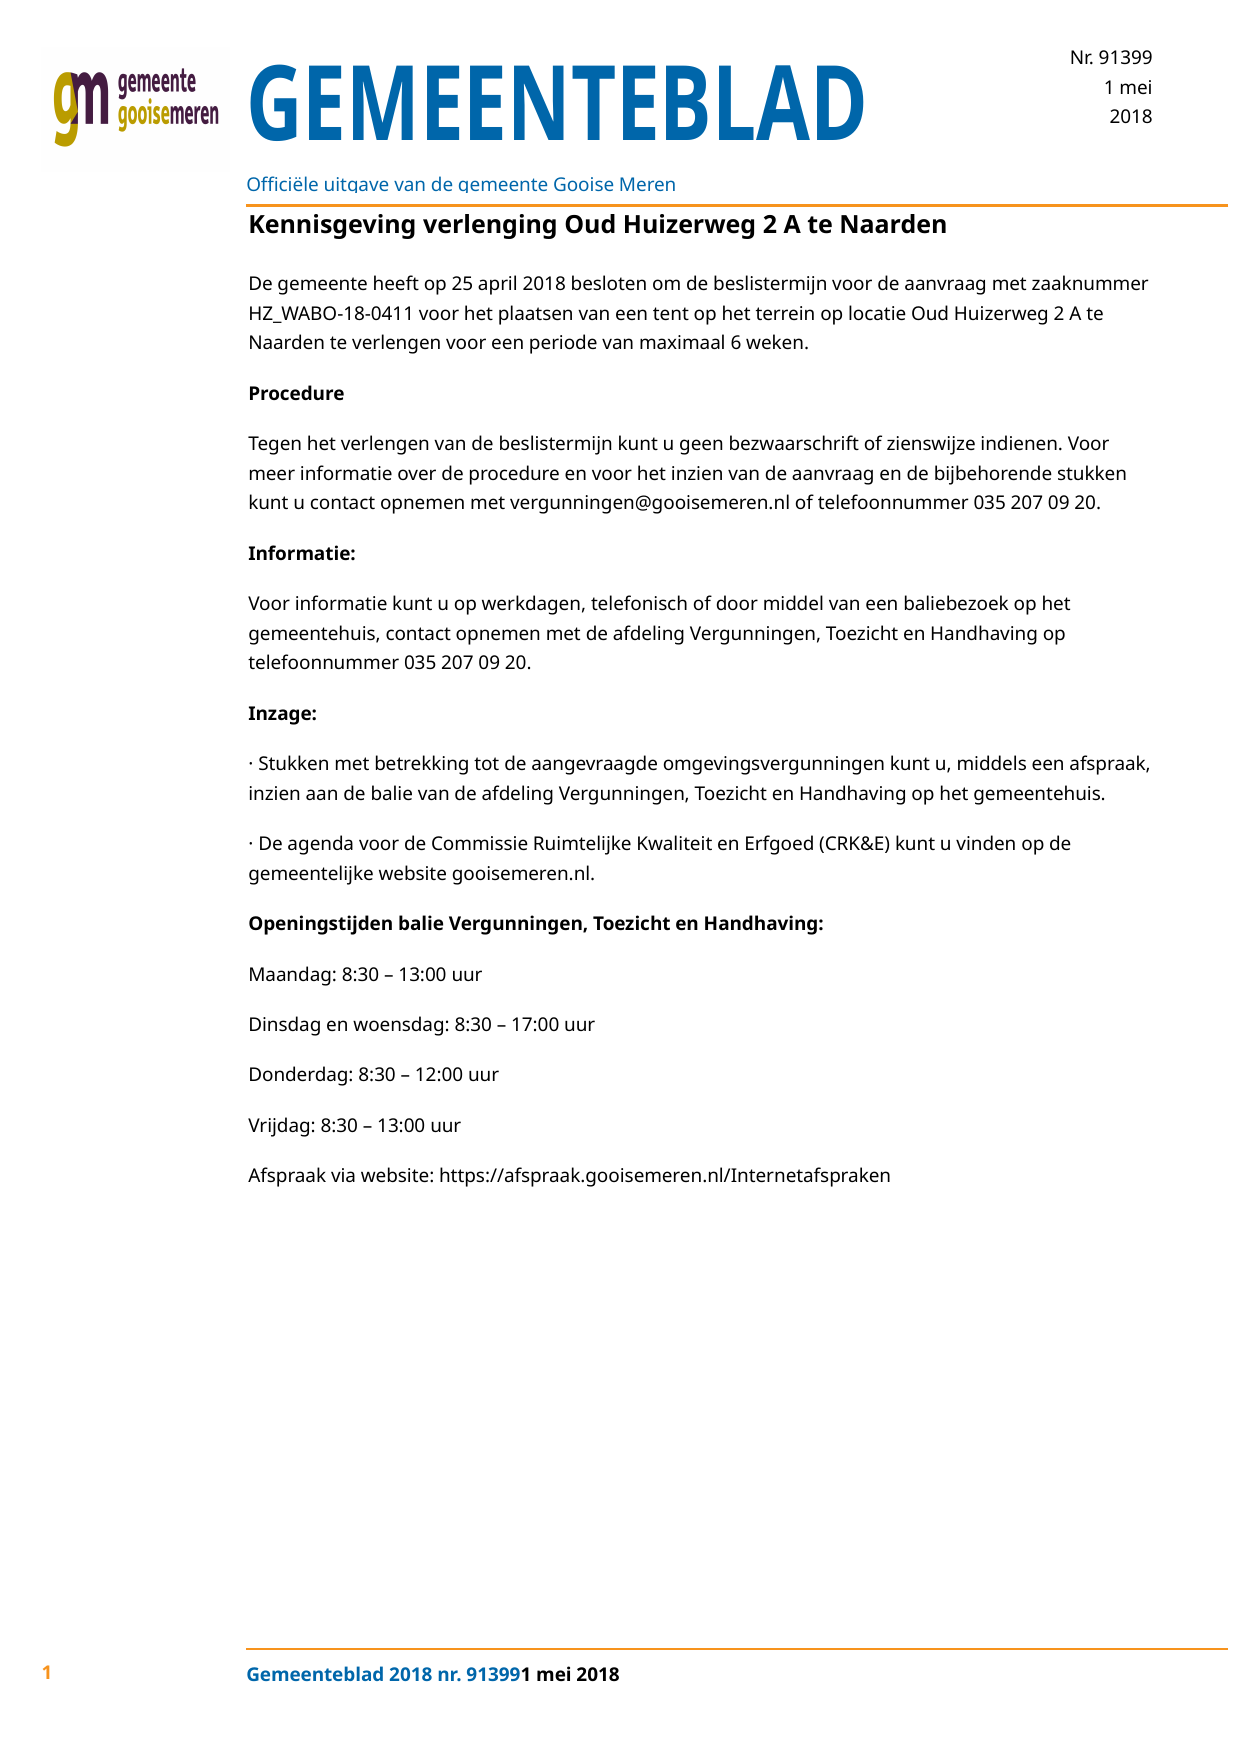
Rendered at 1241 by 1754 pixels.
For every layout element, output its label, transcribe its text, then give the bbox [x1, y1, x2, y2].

text De gemeente heeft op 25 april 2018 besloten om de beslistermijn voor de aanvraag met zaaknummer HZ_WABO-18-0411 voor het plaatsen van een tent op het terrein op locatie Oud Huizerweg 2 A te Naarden te verlengen voor een periode van maximaal 6 weken. [248, 270, 1152, 355]
text · De agenda voor de Commissie Ruimtelijke Kwaliteit en Erfgoed (CRK&E) kunt u vinden op de gemeentelijke website gooisemeren.nl. [248, 830, 1152, 886]
text Maandag: 8:30 – 13:00 uur [248, 961, 1152, 986]
text Inzage: [248, 700, 1152, 726]
text Vrijdag: 8:30 – 13:00 uur [248, 1112, 1152, 1138]
text · Stukken met betrekking tot de aangevraagde omgevingsvergunningen kunt u, middels een afspraak, inzien aan de balie van de afdeling Vergunningen, Toezicht en Handhaving op het gemeentehuis. [248, 750, 1152, 806]
text Voor informatie kunt u op werkdagen, telefonisch of door middel van een baliebezoek op het gemeentehuis, contact opnemen met de afdeling Vergunningen, Toezicht en Handhaving op telefoonnummer 035 207 09 20. [248, 590, 1152, 675]
text Informatie: [248, 540, 1152, 566]
text Afspraak via website: https://afspraak.gooisemeren.nl/Internetafspraken [248, 1162, 1152, 1188]
text Donderdag: 8:30 – 12:00 uur [248, 1062, 1152, 1087]
picture [41, 47, 231, 172]
text Dinsdag en woensdag: 8:30 – 17:00 uur [248, 1011, 1152, 1037]
text Procedure [248, 380, 1152, 406]
text Tegen het verlengen van de beslistermijn kunt u geen bezwaarschrift of zienswijze indienen. Voor meer informatie over de procedure en voor het inzien van de aanvraag en de bijbehorende stukken kunt u contact opnemen met vergunningen@gooisemeren.nl of telefoonnummer 035 207 09 20. [248, 430, 1152, 515]
text Kennisgeving verlenging Oud Huizerweg 2 A te Naarden [248, 207, 1152, 241]
text Openingstijden balie Vergunningen, Toezicht en Handhaving: [248, 910, 1152, 936]
